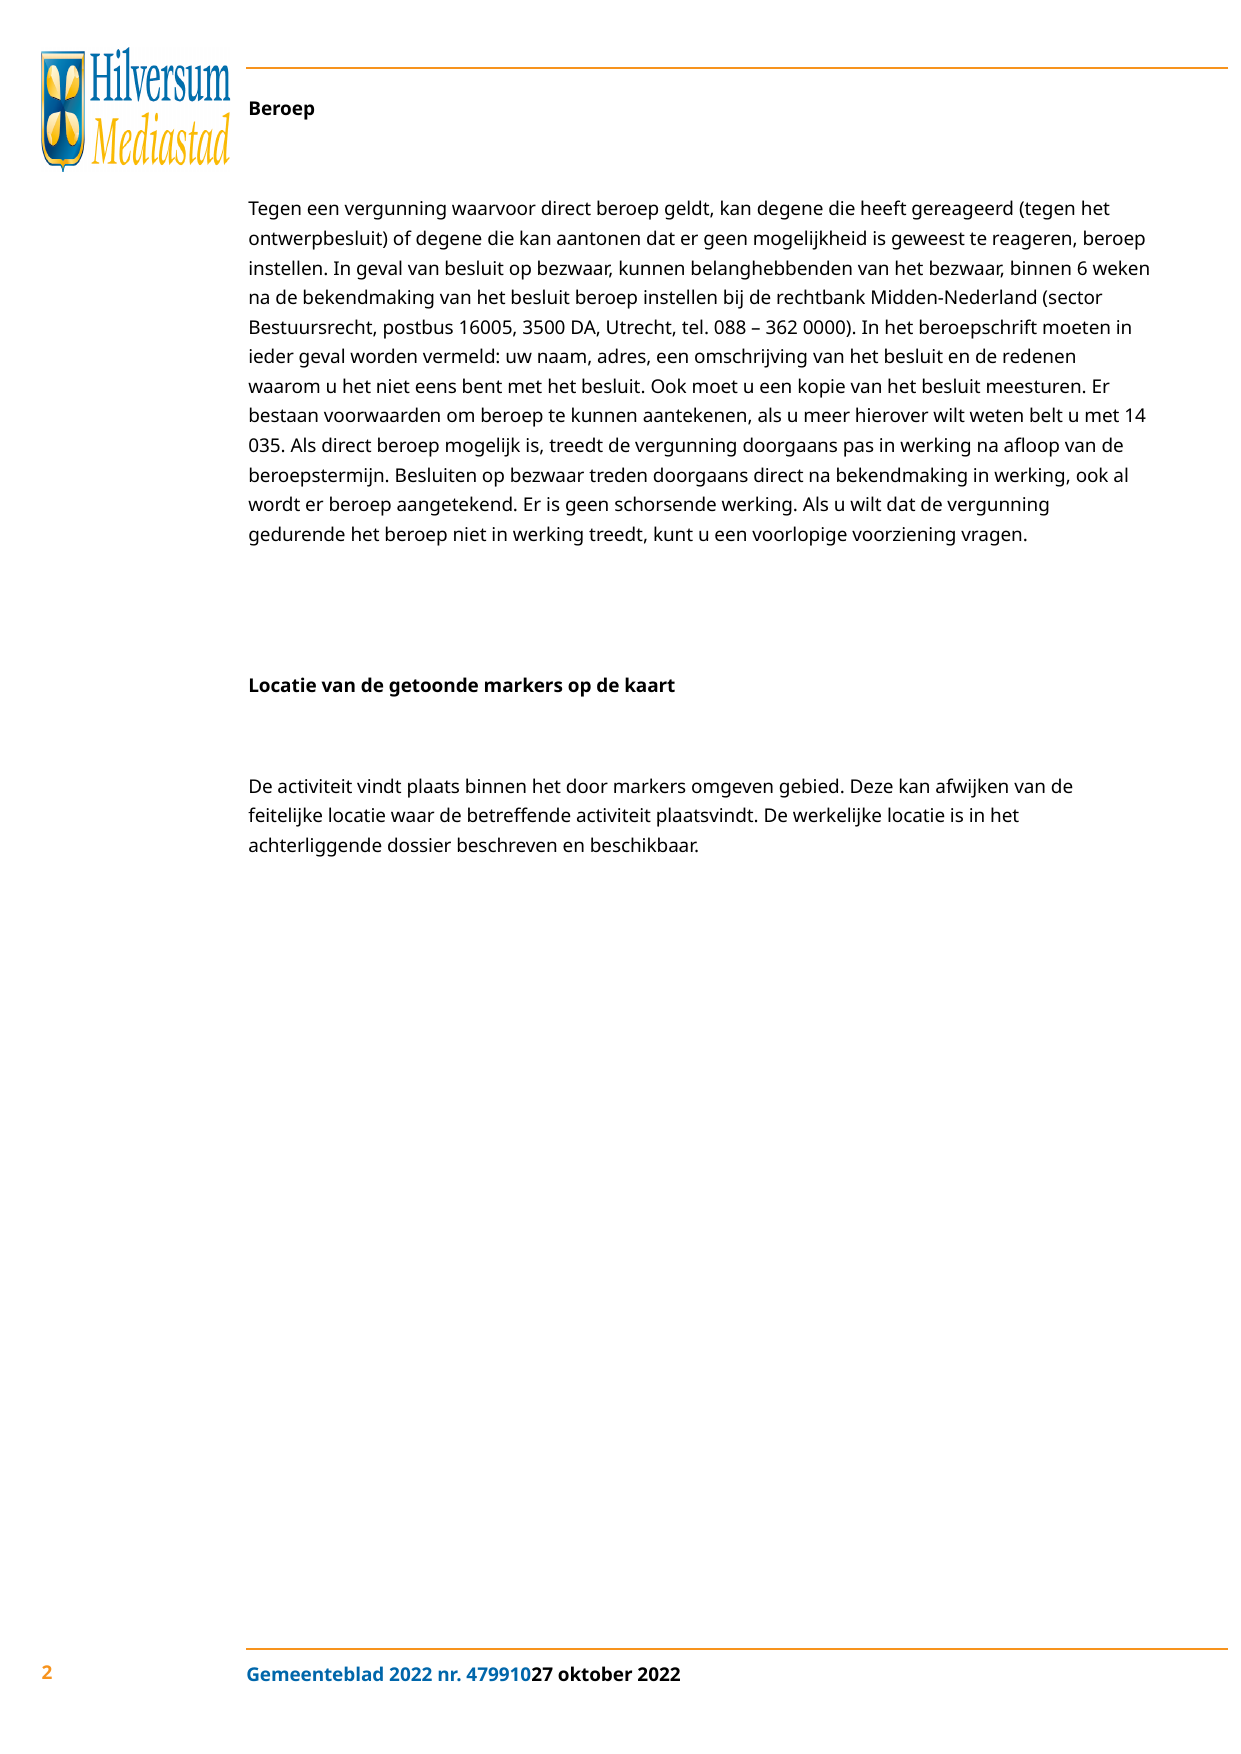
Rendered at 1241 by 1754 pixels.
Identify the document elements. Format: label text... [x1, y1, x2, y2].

text Beroep [248, 95, 1152, 121]
text Locatie van de getoonde markers op de kaart [248, 672, 1152, 698]
picture [41, 47, 231, 172]
text Tegen een vergunning waarvoor direct beroep geldt, kan degene die heeft gereageerd (tegen het ontwerpbesluit) of degene die kan aantonen dat er geen mogelijkheid is geweest te reageren, beroep instellen. In geval van besluit op bezwaar, kunnen belanghebbenden van het bezwaar, binnen 6 weken na de bekendmaking van het besluit beroep instellen bij de rechtbank Midden-Nederland (sector Bestuursrecht, postbus 16005, 3500 DA, Utrecht, tel. 088 – 362 0000). In het beroepschrift moeten in ieder geval worden vermeld: uw naam, adres, een omschrijving van het besluit en de redenen waarom u het niet eens bent met het besluit. Ook moet u een kopie van het besluit meesturen. Er bestaan voorwaarden om beroep te kunnen aantekenen, als u meer hierover wilt weten belt u met 14 035. Als direct beroep mogelijk is, treedt de vergunning doorgaans pas in werking na afloop van de beroepstermijn. Besluiten op bezwaar treden doorgaans direct na bekendmaking in werking, ook al wordt er beroep aangetekend. Er is geen schorsende werking. Als u wilt dat de vergunning gedurende het beroep niet in werking treedt, kunt u een voorlopige voorziening vragen. [248, 196, 1152, 547]
text De activiteit vindt plaats binnen het door markers omgeven gebied. Deze kan afwijken van de feitelijke locatie waar de betreffende activiteit plaatsvindt. De werkelijke locatie is in het achterliggende dossier beschreven en beschikbaar. [248, 773, 1152, 858]
